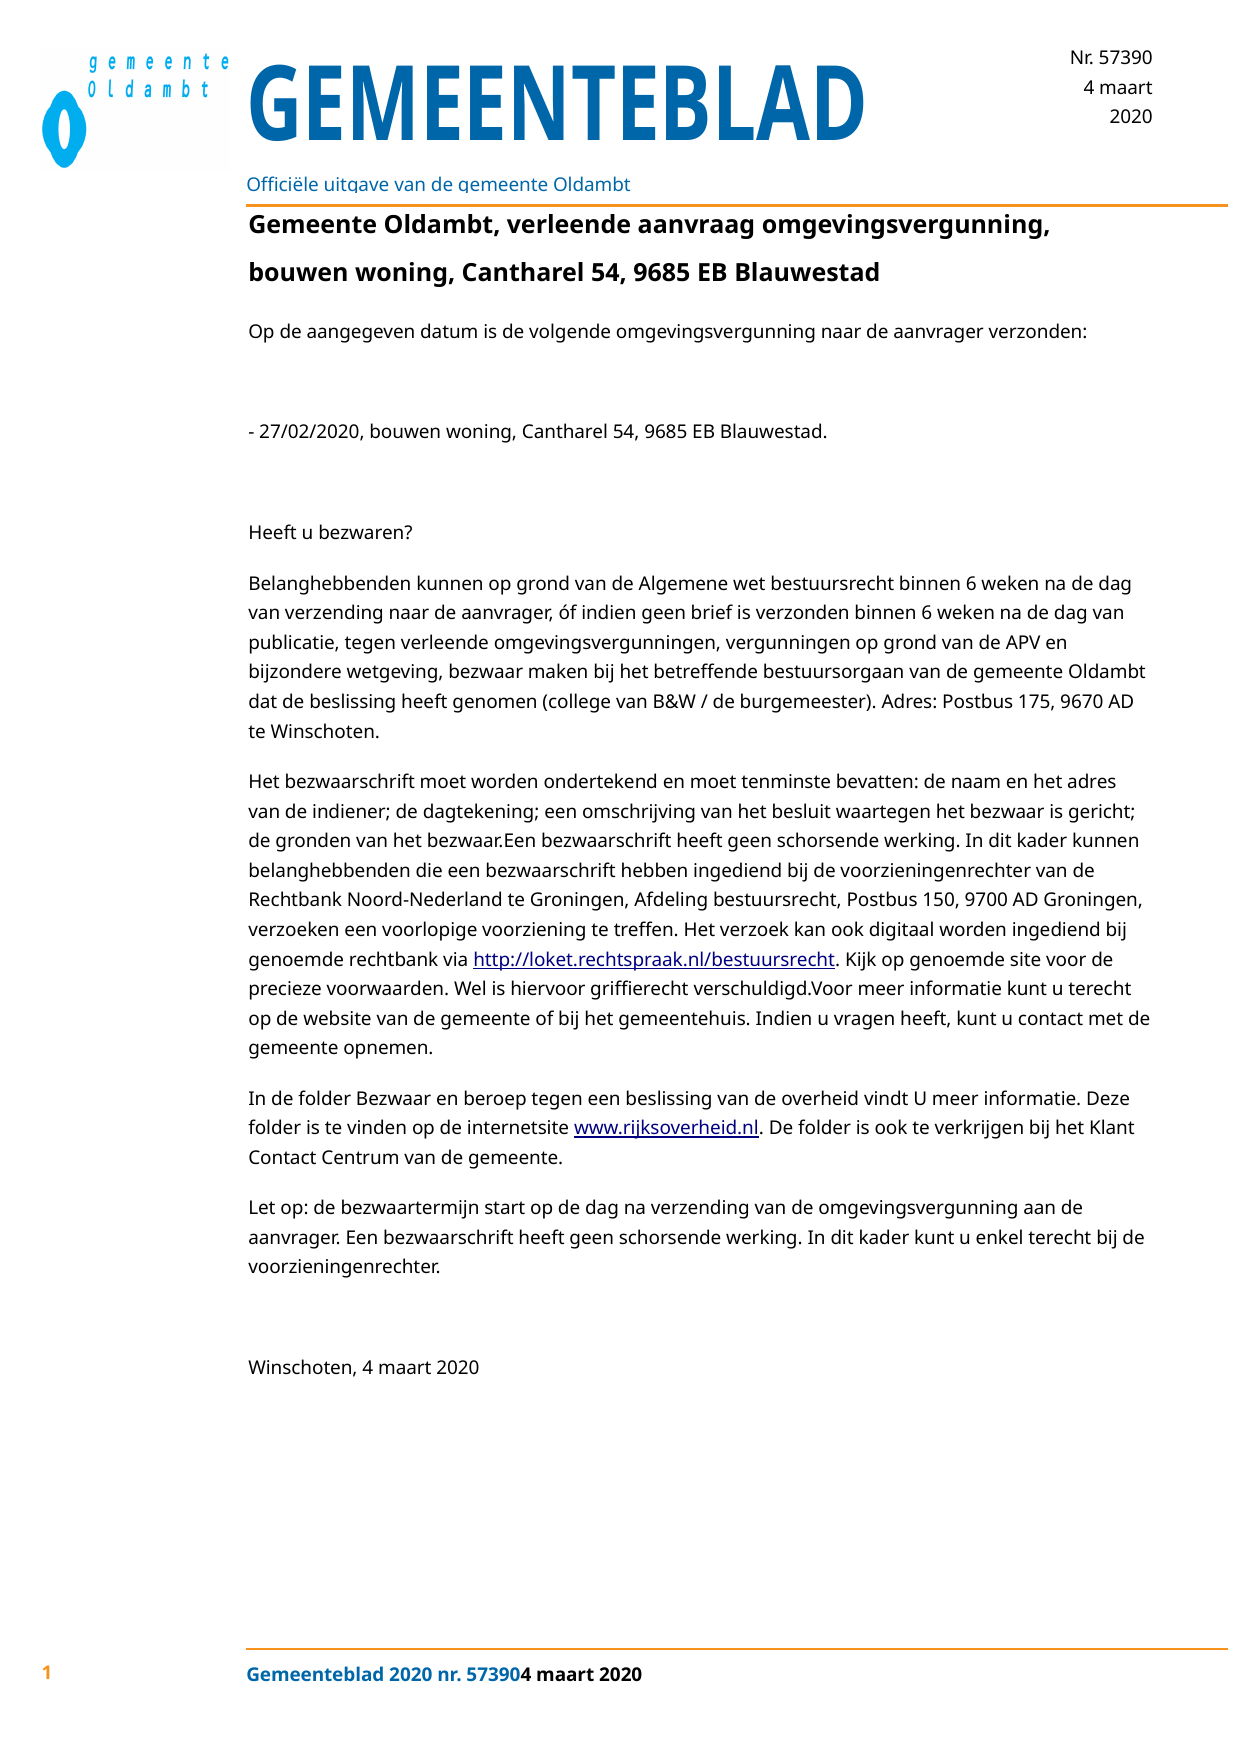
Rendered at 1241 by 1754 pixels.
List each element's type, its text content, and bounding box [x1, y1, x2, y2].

text Winschoten, 4 maart 2020 [248, 1354, 1152, 1380]
text In de folder Bezwaar en beroep tegen een beslissing van de overheid vindt U meer informatie. Deze folder is te vinden op de internetsite www.rijksoverheid.nl. De folder is ook te verkrijgen bij het Klant Contact Centrum van de gemeente. [248, 1085, 1152, 1170]
text Heeft u bezwaren? [248, 519, 1152, 545]
text Let op: de bezwaartermijn start op de dag na verzending van de omgevingsvergunning aan de aanvrager. Een bezwaarschrift heeft geen schorsende werking. In dit kader kunt u enkel terecht bij de voorzieningenrechter. [248, 1194, 1152, 1279]
text Gemeente Oldambt, verleende aanvraag omgevingsvergunning, bouwen woning, Cantharel 54, 9685 EB Blauwestad [248, 207, 1152, 288]
text Het bezwaarschrift moet worden ondertekend en moet tenminste bevatten: de naam en het adres van de indiener; de dagtekening; een omschrijving van het besluit waartegen het bezwaar is gericht; de gronden van het bezwaar.Een bezwaarschrift heeft geen schorsende werking. In dit kader kunnen belanghebbenden die een bezwaarschrift hebben ingediend bij de voorzieningenrechter van de Rechtbank Noord-Nederland te Groningen, Afdeling bestuursrecht, Postbus 150, 9700 AD Groningen, verzoeken een voorlopige voorziening te treffen. Het verzoek kan ook digitaal worden ingediend bij genoemde rechtbank via http://loket.rechtspraak.nl/bestuursrecht. Kijk op genoemde site voor de precieze voorwaarden. Wel is hiervoor griffierecht verschuldigd.Voor meer informatie kunt u terecht op de website van de gemeente of bij het gemeentehuis. Indien u vragen heeft, kunt u contact met de gemeente opnemen. [248, 768, 1152, 1060]
text - 27/02/2020, bouwen woning, Cantharel 54, 9685 EB Blauwestad. [248, 419, 1152, 444]
text Belanghebbenden kunnen op grond van de Algemene wet bestuursrecht binnen 6 weken na de dag van verzending naar de aanvrager, óf indien geen brief is verzonden binnen 6 weken na de dag van publicatie, tegen verleende omgevingsvergunningen, vergunningen op grond van de APV en bijzondere wetgeving, bezwaar maken bij het betreffende bestuursorgaan van de gemeente Oldambt dat de beslissing heeft genomen (college van B&W / de burgemeester). Adres: Postbus 175, 9670 AD te Winschoten. [248, 570, 1152, 744]
text Op de aangegeven datum is de volgende omgevingsvergunning naar de aanvrager verzonden: [248, 318, 1152, 344]
picture [41, 47, 231, 172]
